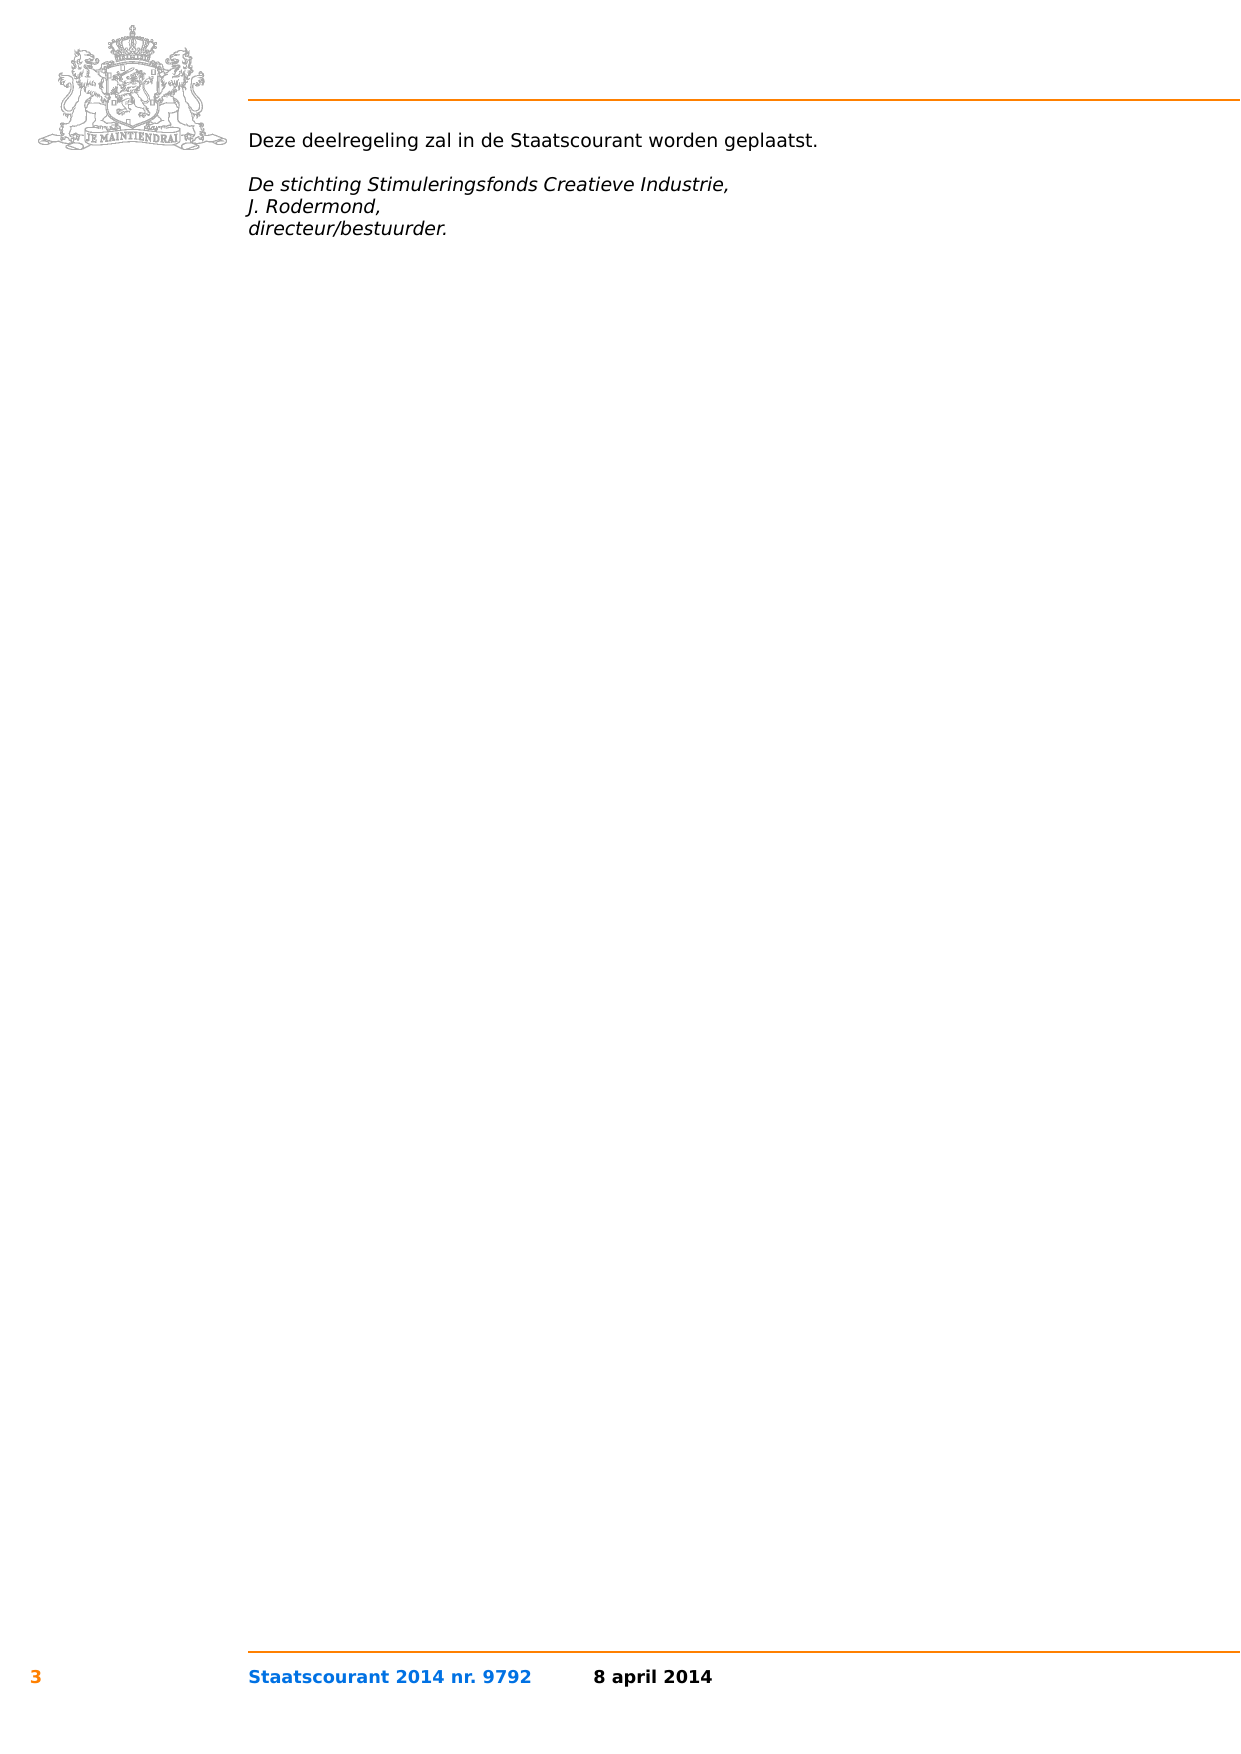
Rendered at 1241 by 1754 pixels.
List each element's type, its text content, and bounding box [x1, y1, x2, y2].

text De stichting Stimuleringsfonds Creatieve Industrie, J. Rodermond, directeur/bestuurder. [248, 174, 1163, 240]
text Deze deelregeling zal in de Staatscourant worden geplaatst. [248, 130, 1163, 152]
picture [38, 25, 227, 150]
